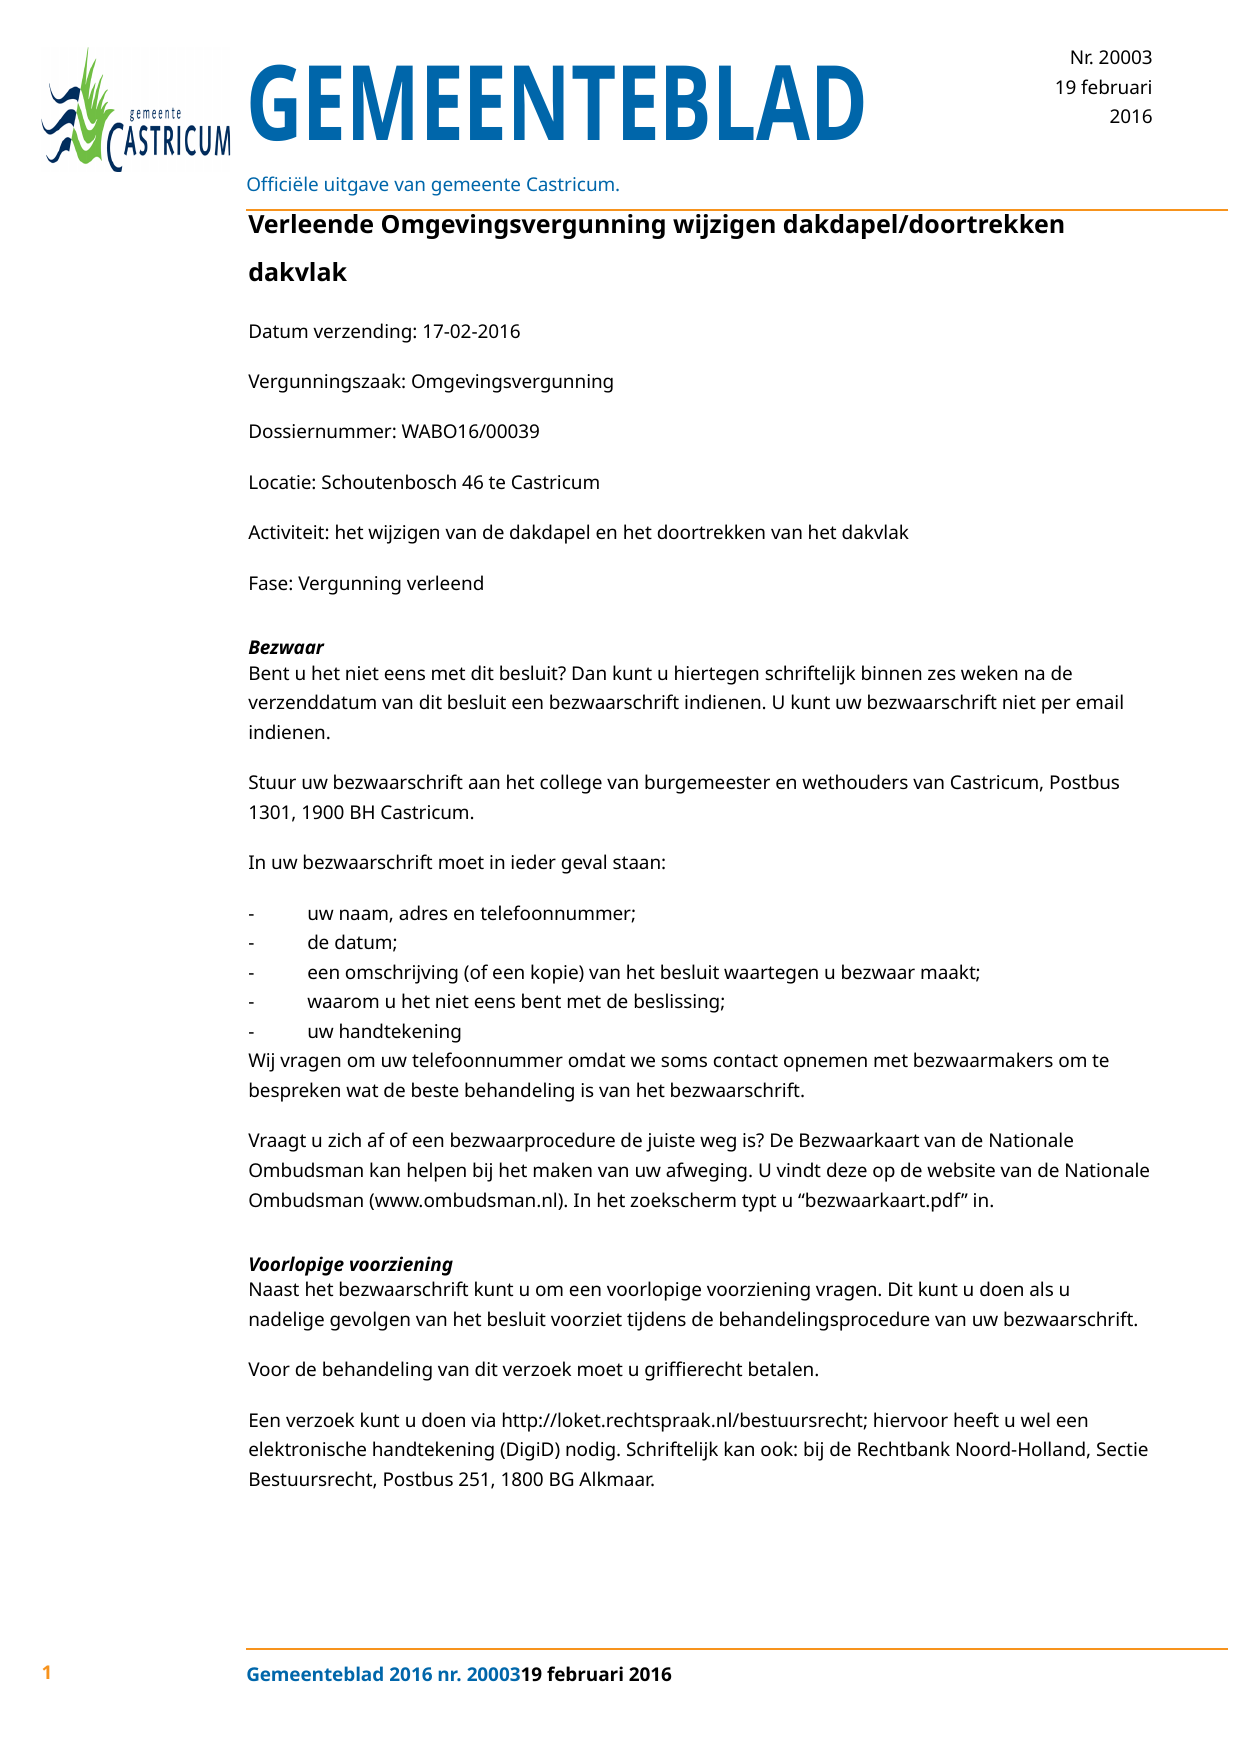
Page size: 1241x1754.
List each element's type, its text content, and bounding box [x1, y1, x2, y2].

text Wij vragen om uw telefoonnummer omdat we soms contact opnemen met bezwaarmakers om te bespreken wat de beste behandeling is van het bezwaarschrift. [248, 1048, 1152, 1103]
text Vraagt u zich af of een bezwaarprocedure de juiste weg is? De Bezwaarkaart van de Nationale Ombudsman kan helpen bij het maken van uw afweging. U vindt deze op de website van de Nationale Ombudsman (www.ombudsman.nl). In het zoekscherm typt u “bezwaarkaart.pdf” in. [248, 1128, 1152, 1212]
text Fase: Vergunning verleend [248, 570, 1152, 596]
text Verleende Omgevingsvergunning wijzigen dakdapel/doortrekken dakvlak [248, 211, 1152, 288]
text Dossiernummer: WABO16/00039 [248, 419, 1152, 444]
text Locatie: Schoutenbosch 46 te Castricum [248, 469, 1152, 495]
picture [41, 47, 231, 172]
text Een verzoek kunt u doen via http://loket.rechtspraak.nl/bestuursrecht; hiervoor heeft u wel een elektronische handtekening (DigiD) nodig. Schriftelijk kan ook: bij de Rechtbank Noord-Holland, Sectie Bestuursrecht, Postbus 251, 1800 BG Alkmaar. [248, 1407, 1152, 1492]
text Bent u het niet eens met dit besluit? Dan kunt u hiertegen schriftelijk binnen zes weken na de verzenddatum van dit besluit een bezwaarschrift indienen. U kunt uw bezwaarschrift niet per email indienen. [248, 660, 1152, 744]
list een omschrijving (of een kopie) van het besluit waartegen u bezwaar maakt; [248, 959, 1152, 984]
text In uw bezwaarschrift moet in ieder geval staan: [248, 849, 1152, 875]
list uw handtekening [248, 1018, 1152, 1044]
text Naast het bezwaarschrift kunt u om een voorlopige voorziening vragen. Dit kunt u doen als u nadelige gevolgen van het besluit voorziet tijdens de behandelingsprocedure van uw bezwaarschrift. [248, 1276, 1152, 1332]
text Stuur uw bezwaarschrift aan het college van burgemeester en wethouders van Castricum, Postbus 1301, 1900 BH Castricum. [248, 769, 1152, 824]
list uw naam, adres en telefoonnummer; [248, 900, 1152, 925]
text Datum verzending: 17-02-2016 [248, 318, 1152, 344]
text Voorlopige voorziening [248, 1251, 1152, 1276]
text Bezwaar [248, 634, 1152, 660]
text Activiteit: het wijzigen van de dakdapel en het doortrekken van het dakvlak [248, 519, 1152, 545]
text Vergunningszaak: Omgevingsvergunning [248, 368, 1152, 394]
text Voor de behandeling van dit verzoek moet u griffierecht betalen. [248, 1356, 1152, 1382]
list waarom u het niet eens bent met de beslissing; [248, 988, 1152, 1014]
list de datum; [248, 929, 1152, 955]
